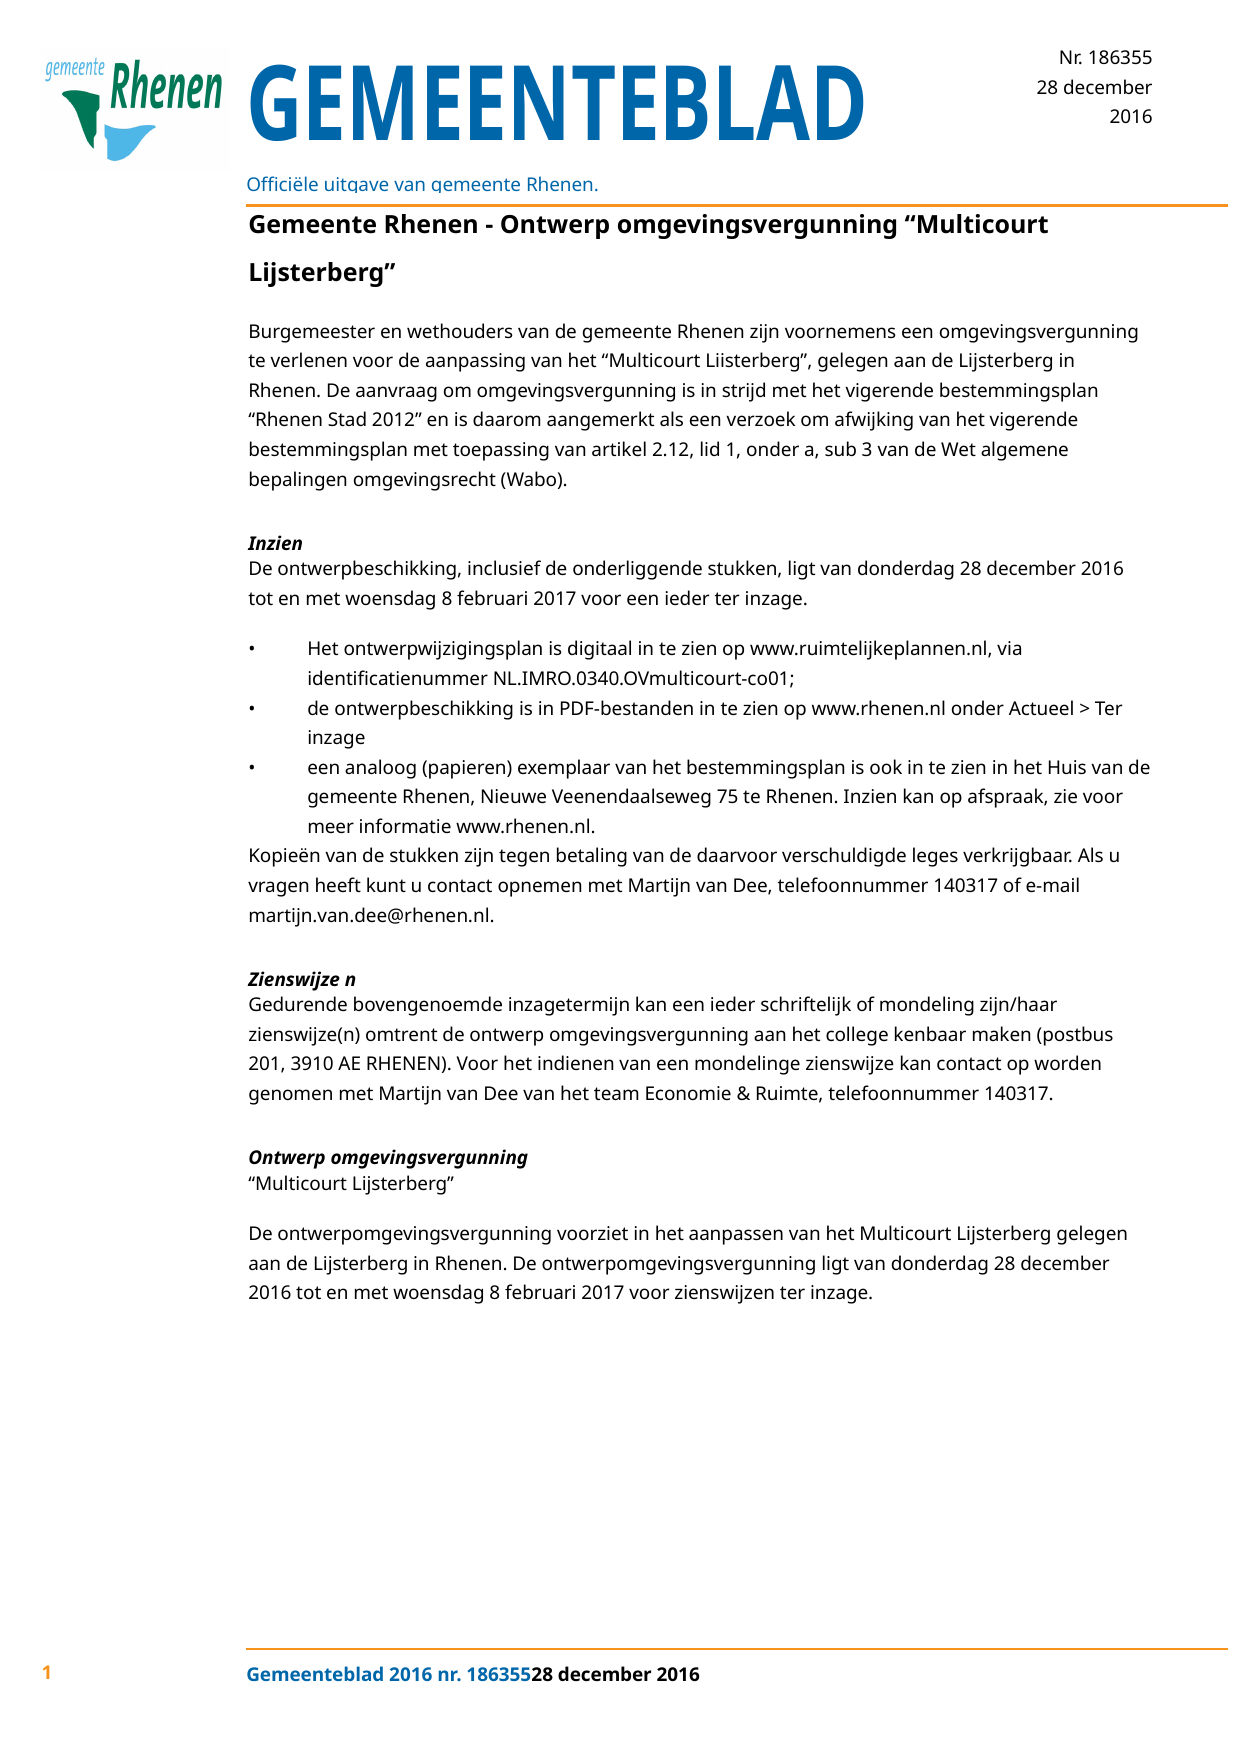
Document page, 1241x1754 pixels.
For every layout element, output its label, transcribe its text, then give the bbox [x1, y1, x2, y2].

list een analoog (papieren) exemplaar van het bestemmingsplan is ook in te zien in het Huis van de gemeente Rhenen, Nieuwe Veenendaalseweg 75 te Rhenen. Inzien kan op afspraak, zie voor meer informatie www.rhenen.nl. [248, 754, 1152, 839]
text Ontwerp omgevingsvergunning [248, 1144, 1152, 1170]
list de ontwerpbeschikking is in PDF-bestanden in te zien op www.rhenen.nl onder Actueel > Ter inzage [248, 695, 1152, 750]
text De ontwerpbeschikking, inclusief de onderliggende stukken, ligt van donderdag 28 december 2016 tot en met woensdag 8 februari 2017 voor een ieder ter inzage. [248, 556, 1152, 611]
picture [41, 47, 231, 172]
text Inzien [248, 530, 1152, 556]
text Burgemeester en wethouders van de gemeente Rhenen zijn voornemens een omgevingsvergunning te verlenen voor de aanpassing van het “Multicourt Liisterberg”, gelegen aan de Lijsterberg in Rhenen. De aanvraag om omgevingsvergunning is in strijd met het vigerende bestemmingsplan “Rhenen Stad 2012” en is daarom aangemerkt als een verzoek om afwijking van het vigerende bestemmingsplan met toepassing van artikel 2.12, lid 1, onder a, sub 3 van de Wet algemene bepalingen omgevingsrecht (Wabo). [248, 318, 1152, 492]
text Gemeente Rhenen - Ontwerp omgevingsvergunning “Multicourt Lijsterberg” [248, 207, 1152, 288]
text De ontwerpomgevingsvergunning voorziet in het aanpassen van het Multicourt Lijsterberg gelegen aan de Lijsterberg in Rhenen. De ontwerpomgevingsvergunning ligt van donderdag 28 december 2016 tot en met woensdag 8 februari 2017 voor zienswijzen ter inzage. [248, 1220, 1152, 1305]
list Het ontwerpwijzigingsplan is digitaal in te zien op www.ruimtelijkeplannen.nl, via identificatienummer NL.IMRO.0340.OVmulticourt-co01; [248, 636, 1152, 691]
text Zienswijze n [248, 966, 1152, 991]
text Gedurende bovengenoemde inzagetermijn kan een ieder schriftelijk of mondeling zijn/haar zienswijze(n) omtrent de ontwerp omgevingsvergunning aan het college kenbaar maken (postbus 201, 3910 AE RHENEN). Voor het indienen van een mondelinge zienswijze kan contact op worden genomen met Martijn van Dee van het team Economie & Ruimte, telefoonnummer 140317. [248, 991, 1152, 1106]
text “Multicourt Lijsterberg” [248, 1170, 1152, 1196]
text Kopieën van de stukken zijn tegen betaling van de daarvoor verschuldigde leges verkrijgbaar. Als u vragen heeft kunt u contact opnemen met Martijn van Dee, telefoonnummer 140317 of e-mail martijn.van.dee@rhenen.nl. [248, 843, 1152, 927]
